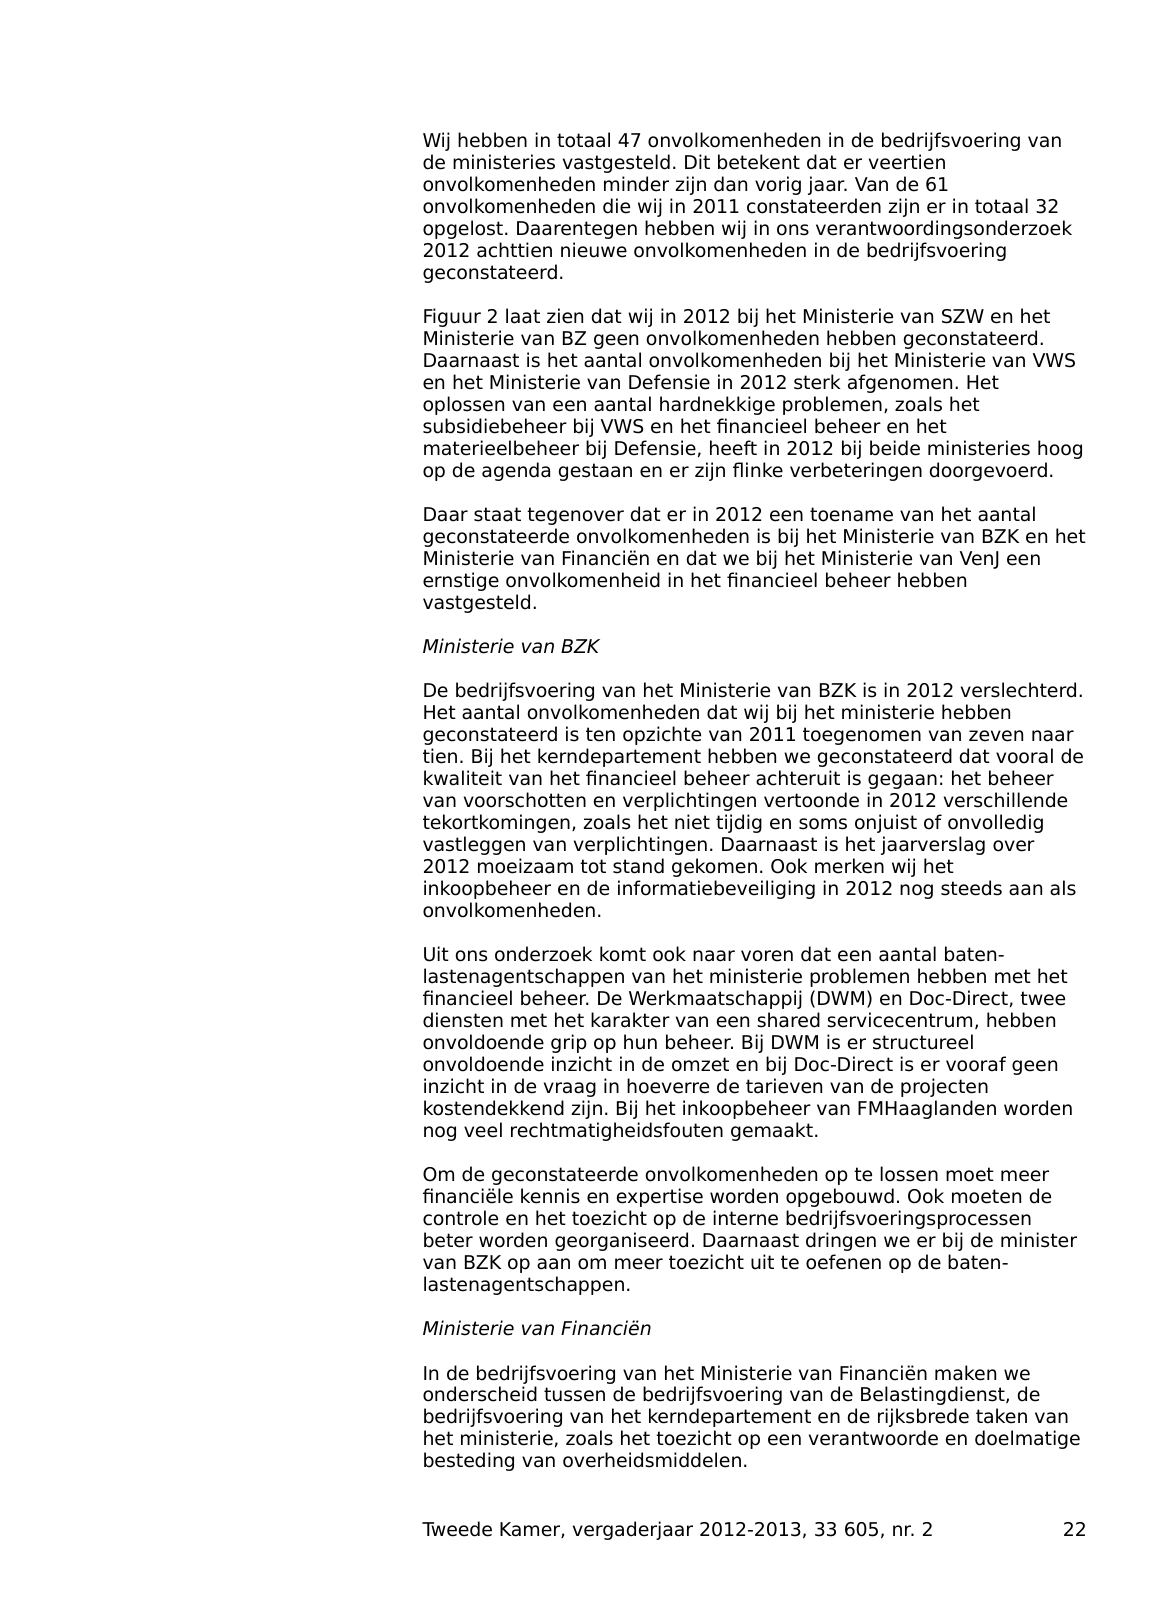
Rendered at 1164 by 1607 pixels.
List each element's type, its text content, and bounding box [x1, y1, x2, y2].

text Daar staat tegenover dat er in 2012 een toename van het aantal geconstateerde onvolkomenheden is bij het Ministerie van BZK en het Ministerie van Financiën en dat we bij het Ministerie van VenJ een ernstige onvolkomenheid in het financieel beheer hebben vastgesteld. [422, 504, 1087, 614]
text Wij hebben in totaal 47 onvolkomenheden in de bedrijfsvoering van de ministeries vastgesteld. Dit betekent dat er veertien onvolkomenheden minder zijn dan vorig jaar. Van de 61 onvolkomenheden die wij in 2011 constateerden zijn er in totaal 32 opgelost. Daarentegen hebben wij in ons verantwoordingsonderzoek 2012 achttien nieuwe onvolkomenheden in de bedrijfsvoering geconstateerd. [422, 130, 1087, 284]
text In de bedrijfsvoering van het Ministerie van Financiën maken we onderscheid tussen de bedrijfsvoering van de Belastingdienst, de bedrijfsvoering van het kerndepartement en de rijksbrede taken van het ministerie, zoals het toezicht op een verantwoorde en doelmatige besteding van overheidsmiddelen. [422, 1362, 1087, 1472]
subtitle Ministerie van Financiën [422, 1318, 1087, 1340]
text Uit ons onderzoek komt ook naar voren dat een aantal baten-lastenagentschappen van het ministerie problemen hebben met het financieel beheer. De Werkmaatschappij (DWM) en Doc-Direct, twee diensten met het karakter van een shared servicecentrum, hebben onvoldoende grip op hun beheer. Bij DWM is er structureel onvoldoende inzicht in de omzet en bij Doc-Direct is er vooraf geen inzicht in de vraag in hoeverre de tarieven van de projecten kostendekkend zijn. Bij het inkoopbeheer van FMHaaglanden worden nog veel rechtmatigheidsfouten gemaakt. [422, 944, 1087, 1142]
text Figuur 2 laat zien dat wij in 2012 bij het Ministerie van SZW en het Ministerie van BZ geen onvolkomenheden hebben geconstateerd. Daarnaast is het aantal onvolkomenheden bij het Ministerie van VWS en het Ministerie van Defensie in 2012 sterk afgenomen. Het oplossen van een aantal hardnekkige problemen, zoals het subsidiebeheer bij VWS en het financieel beheer en het materieelbeheer bij Defensie, heeft in 2012 bij beide ministeries hoog op de agenda gestaan en er zijn flinke verbeteringen doorgevoerd. [422, 306, 1087, 482]
subtitle Ministerie van BZK [422, 636, 1087, 658]
text De bedrijfsvoering van het Ministerie van BZK is in 2012 verslechterd. Het aantal onvolkomenheden dat wij bij het ministerie hebben geconstateerd is ten opzichte van 2011 toegenomen van zeven naar tien. Bij het kerndepartement hebben we geconstateerd dat vooral de kwaliteit van het financieel beheer achteruit is gegaan: het beheer van voorschotten en verplichtingen vertoonde in 2012 verschillende tekortkomingen, zoals het niet tijdig en soms onjuist of onvolledig vastleggen van verplichtingen. Daarnaast is het jaarverslag over 2012 moeizaam tot stand gekomen. Ook merken wij het inkoopbeheer en de informatiebeveiliging in 2012 nog steeds aan als onvolkomenheden. [422, 680, 1087, 922]
text Om de geconstateerde onvolkomenheden op te lossen moet meer financiële kennis en expertise worden opgebouwd. Ook moeten de controle en het toezicht op de interne bedrijfsvoeringsprocessen beter worden georganiseerd. Daarnaast dringen we er bij de minister van BZK op aan om meer toezicht uit te oefenen op de baten-lastenagentschappen. [422, 1164, 1087, 1296]
